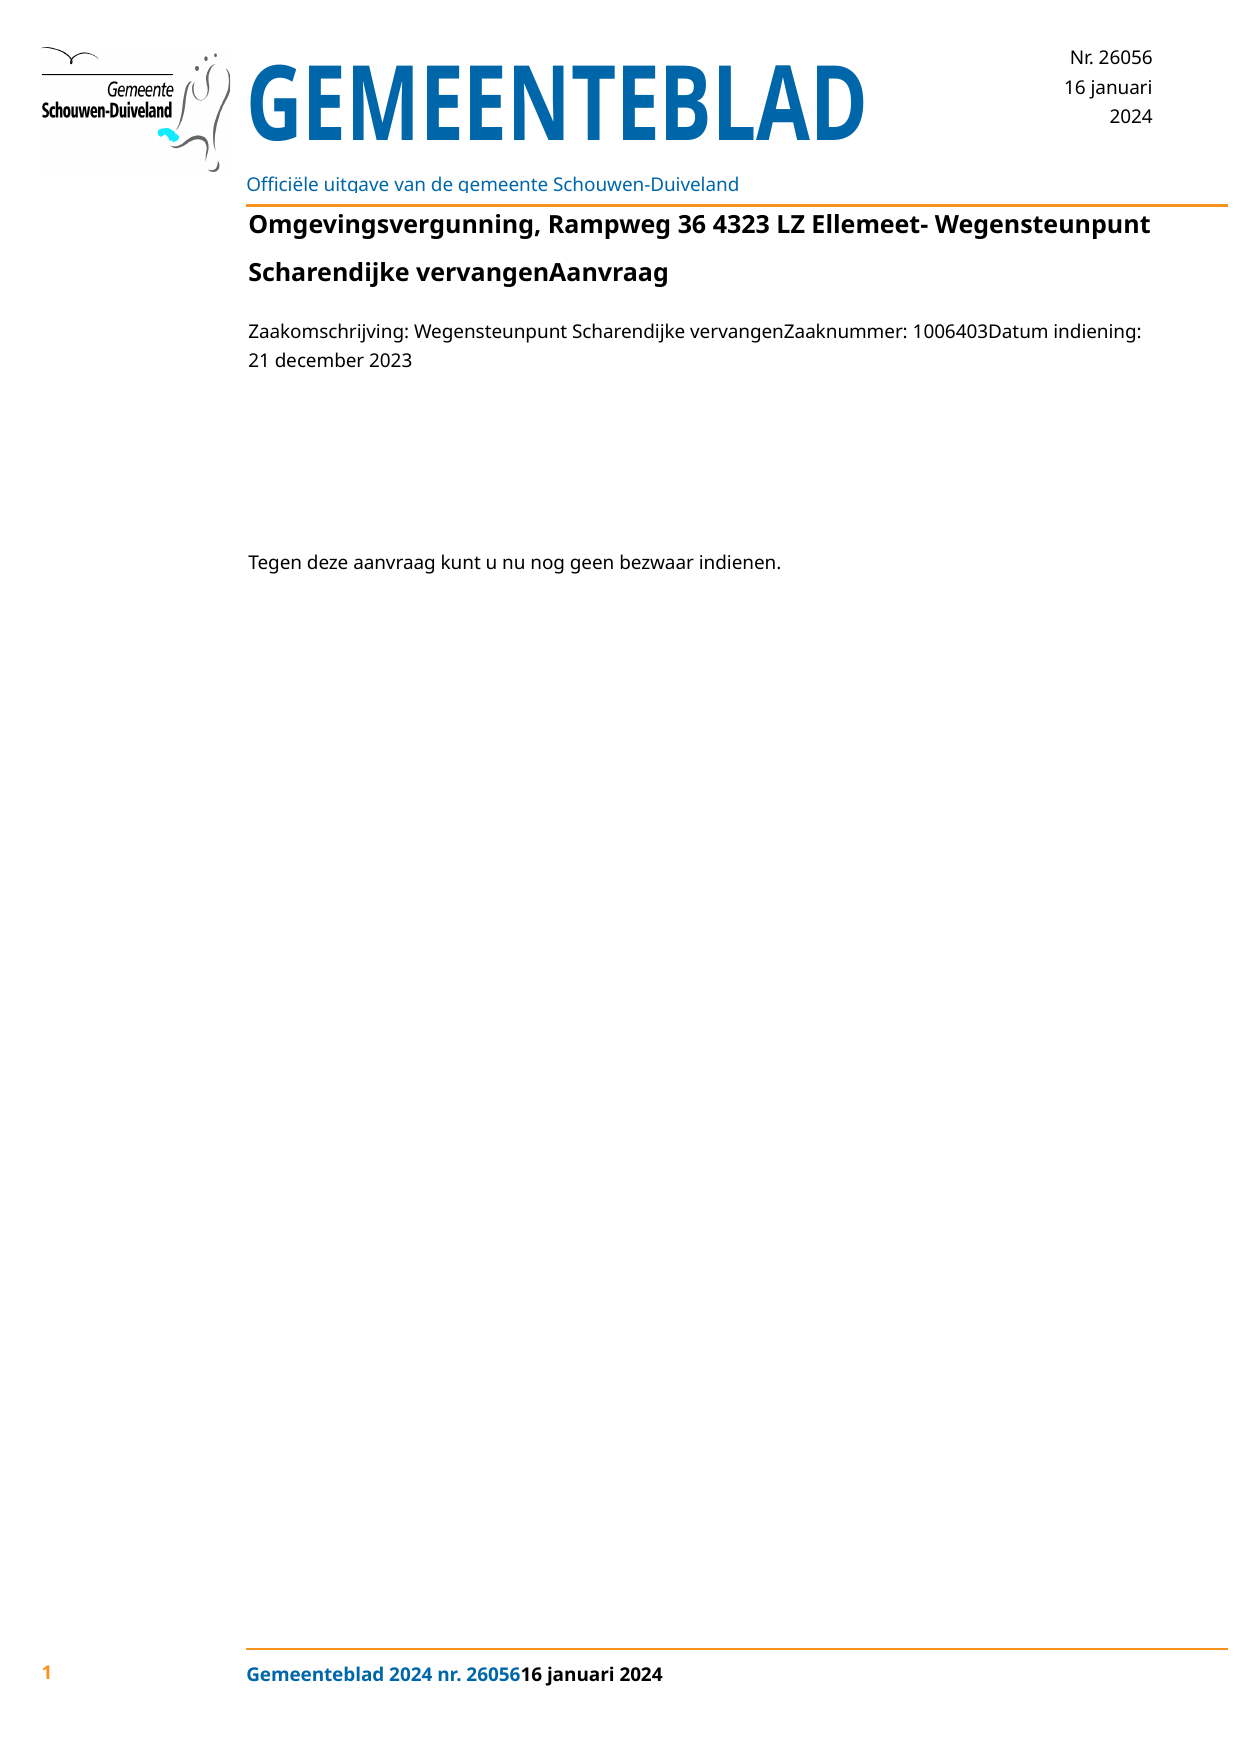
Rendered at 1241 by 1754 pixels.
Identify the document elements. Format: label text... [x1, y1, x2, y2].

text Zaakomschrijving: Wegensteunpunt Scharendijke vervangenZaaknummer: 1006403Datum indiening: 21 december 2023 [248, 318, 1152, 373]
text Tegen deze aanvraag kunt u nu nog geen bezwaar indienen. [248, 549, 1152, 575]
picture [41, 47, 231, 172]
text Omgevingsvergunning, Rampweg 36 4323 LZ Ellemeet- Wegensteunpunt Scharendijke vervangenAanvraag [248, 207, 1152, 288]
